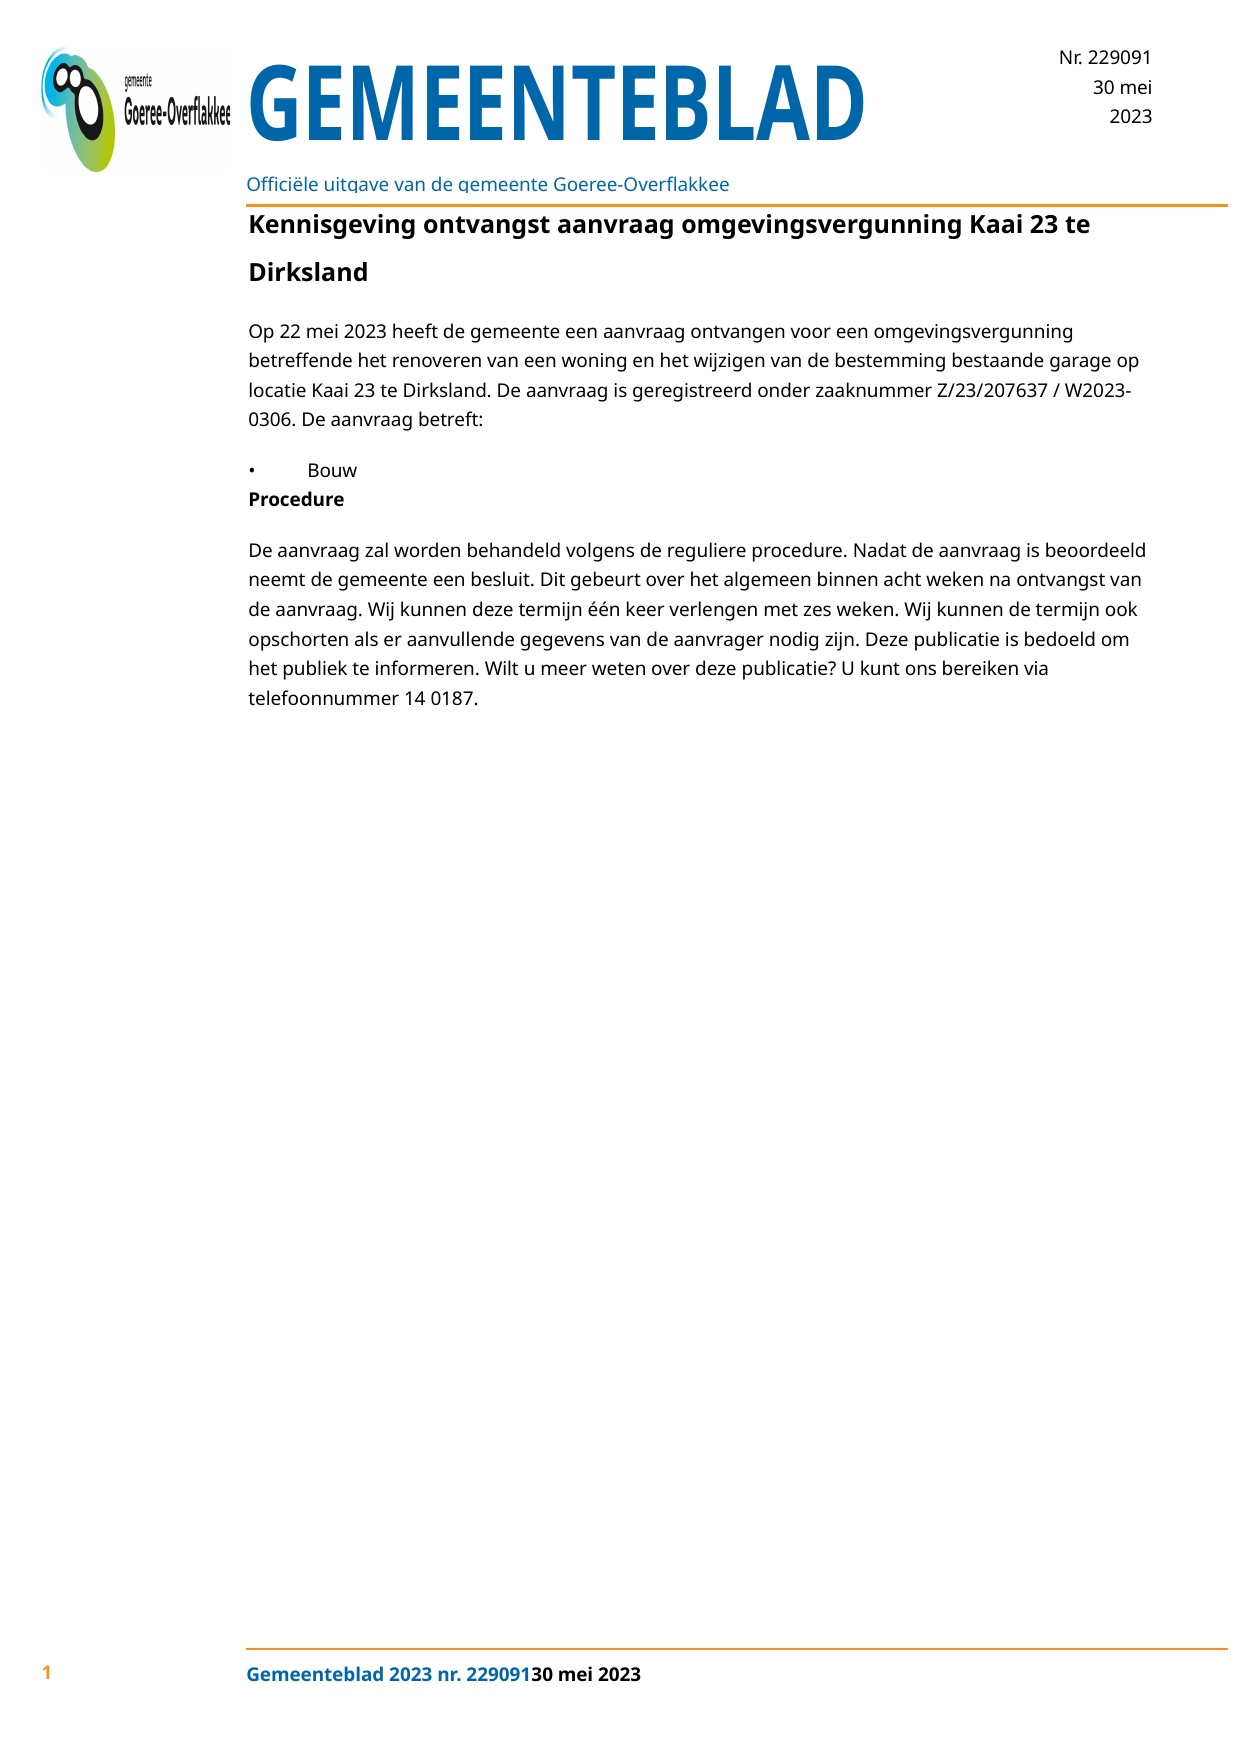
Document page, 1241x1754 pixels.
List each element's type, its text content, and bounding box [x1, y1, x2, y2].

text Op 22 mei 2023 heeft de gemeente een aanvraag ontvangen voor een omgevingsvergunning betreffende het renoveren van een woning en het wijzigen van de bestemming bestaande garage op locatie Kaai 23 te Dirksland. De aanvraag is geregistreerd onder zaaknummer Z/23/207637 / W2023-0306. De aanvraag betreft: [248, 318, 1152, 432]
picture [41, 47, 231, 172]
list Bouw [248, 457, 1152, 483]
text De aanvraag zal worden behandeld volgens de reguliere procedure. Nadat de aanvraag is beoordeeld neemt de gemeente een besluit. Dit gebeurt over het algemeen binnen acht weken na ontvangst van de aanvraag. Wij kunnen deze termijn één keer verlengen met zes weken. Wij kunnen de termijn ook opschorten als er aanvullende gegevens van de aanvrager nodig zijn. Deze publicatie is bedoeld om het publiek te informeren. Wilt u meer weten over deze publicatie? U kunt ons bereiken via telefoonnummer 14 0187. [248, 537, 1152, 711]
text Procedure [248, 487, 1152, 512]
text Kennisgeving ontvangst aanvraag omgevingsvergunning Kaai 23 te Dirksland [248, 207, 1152, 288]
